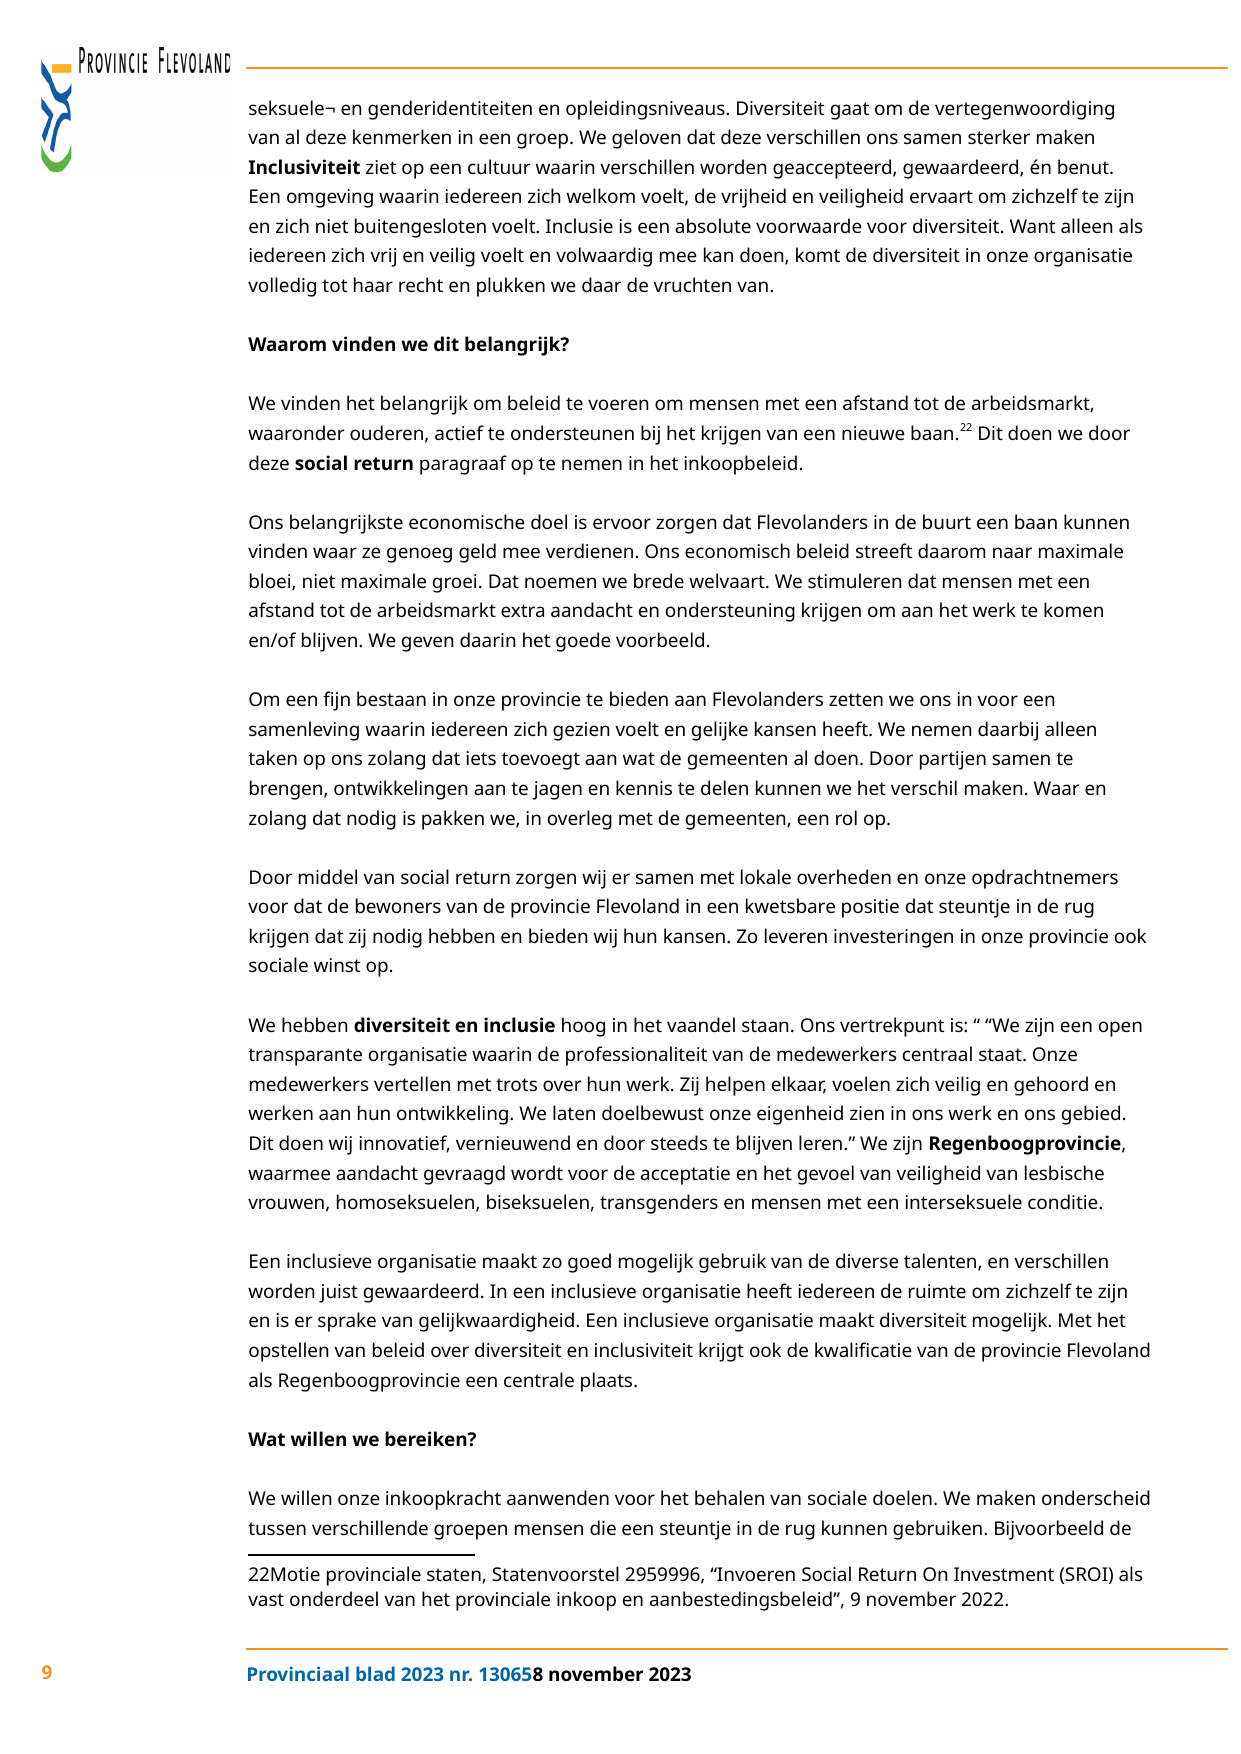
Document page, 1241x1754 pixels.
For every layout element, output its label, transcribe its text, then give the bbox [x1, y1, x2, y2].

text seksuele¬ en genderidentiteiten en opleidingsniveaus. Diversiteit gaat om de vertegenwoordiging van al deze kenmerken in een groep. We geloven dat deze verschillen ons samen sterker maken Inclusiviteit ziet op een cultuur waarin verschillen worden geaccepteerd, gewaardeerd, én benut. Een omgeving waarin iedereen zich welkom voelt, de vrijheid en veiligheid ervaart om zichzelf te zijn en zich niet buitengesloten voelt. Inclusie is een absolute voorwaarde voor diversiteit. Want alleen als iedereen zich vrij en veilig voelt en volwaardig mee kan doen, komt de diversiteit in onze organisatie volledig tot haar recht en plukken we daar de vruchten van. [248, 95, 1152, 298]
text We hebben diversiteit en inclusie hoog in het vaandel staan. Ons vertrekpunt is: “ “We zijn een open transparante organisatie waarin de professionaliteit van de medewerkers centraal staat. Onze medewerkers vertellen met trots over hun werk. Zij helpen elkaar, voelen zich veilig en gehoord en werken aan hun ontwikkeling. We laten doelbewust onze eigenheid zien in ons werk en ons gebied. Dit doen wij innovatief, vernieuwend en door steeds te blijven leren.” We zijn Regenboogprovincie, waarmee aandacht gevraagd wordt voor de acceptatie en het gevoel van veiligheid van lesbische vrouwen, homoseksuelen, biseksuelen, transgenders en mensen met een interseksuele conditie. [248, 1012, 1152, 1215]
text Motie provinciale staten, Statenvoorstel 2959996, “Invoeren Social Return On Investment (SROI) als vast onderdeel van het provinciale inkoop en aanbestedingsbeleid”, 9 november 2022. [248, 1561, 1152, 1612]
text We vinden het belangrijk om beleid te voeren om mensen met een afstand tot de arbeidsmarkt, waaronder ouderen, actief te ondersteunen bij het krijgen van een nieuwe baan. Dit doen we door deze social return paragraaf op te nemen in het inkoopbeleid. [248, 391, 1152, 476]
picture [41, 47, 231, 172]
text We willen onze inkoopkracht aanwenden voor het behalen van sociale doelen. We maken onderscheid tussen verschillende groepen mensen die een steuntje in de rug kunnen gebruiken. Bijvoorbeeld de [248, 1485, 1152, 1541]
text Om een fijn bestaan in onze provincie te bieden aan Flevolanders zetten we ons in voor een samenleving waarin iedereen zich gezien voelt en gelijke kansen heeft. We nemen daarbij alleen taken op ons zolang dat iets toevoegt aan wat de gemeenten al doen. Door partijen samen te brengen, ontwikkelingen aan te jagen en kennis te delen kunnen we het verschil maken. Waar en zolang dat nodig is pakken we, in overleg met de gemeenten, een rol op. [248, 686, 1152, 831]
text Ons belangrijkste economische doel is ervoor zorgen dat Flevolanders in de buurt een baan kunnen vinden waar ze genoeg geld mee verdienen. Ons economisch beleid streeft daarom naar maximale bloei, niet maximale groei. Dat noemen we brede welvaart. We stimuleren dat mensen met een afstand tot de arbeidsmarkt extra aandacht en ondersteuning krijgen om aan het werk te komen en/of blijven. We geven daarin het goede voorbeeld. [248, 509, 1152, 653]
text Een inclusieve organisatie maakt zo goed mogelijk gebruik van de diverse talenten, en verschillen worden juist gewaardeerd. In een inclusieve organisatie heeft iedereen de ruimte om zichzelf te zijn en is er sprake van gelijkwaardigheid. Een inclusieve organisatie maakt diversiteit mogelijk. Met het opstellen van beleid over diversiteit en inclusiviteit krijgt ook de kwalificatie van de provincie Flevoland als Regenboogprovincie een centrale plaats. [248, 1248, 1152, 1393]
text Waarom vinden we dit belangrijk? [248, 331, 1152, 357]
text Wat willen we bereiken? [248, 1426, 1152, 1452]
text Door middel van social return zorgen wij er samen met lokale overheden en onze opdrachtnemers voor dat de bewoners van de provincie Flevoland in een kwetsbare positie dat steuntje in de rug krijgen dat zij nodig hebben en bieden wij hun kansen. Zo leveren investeringen in onze provincie ook sociale winst op. [248, 864, 1152, 978]
